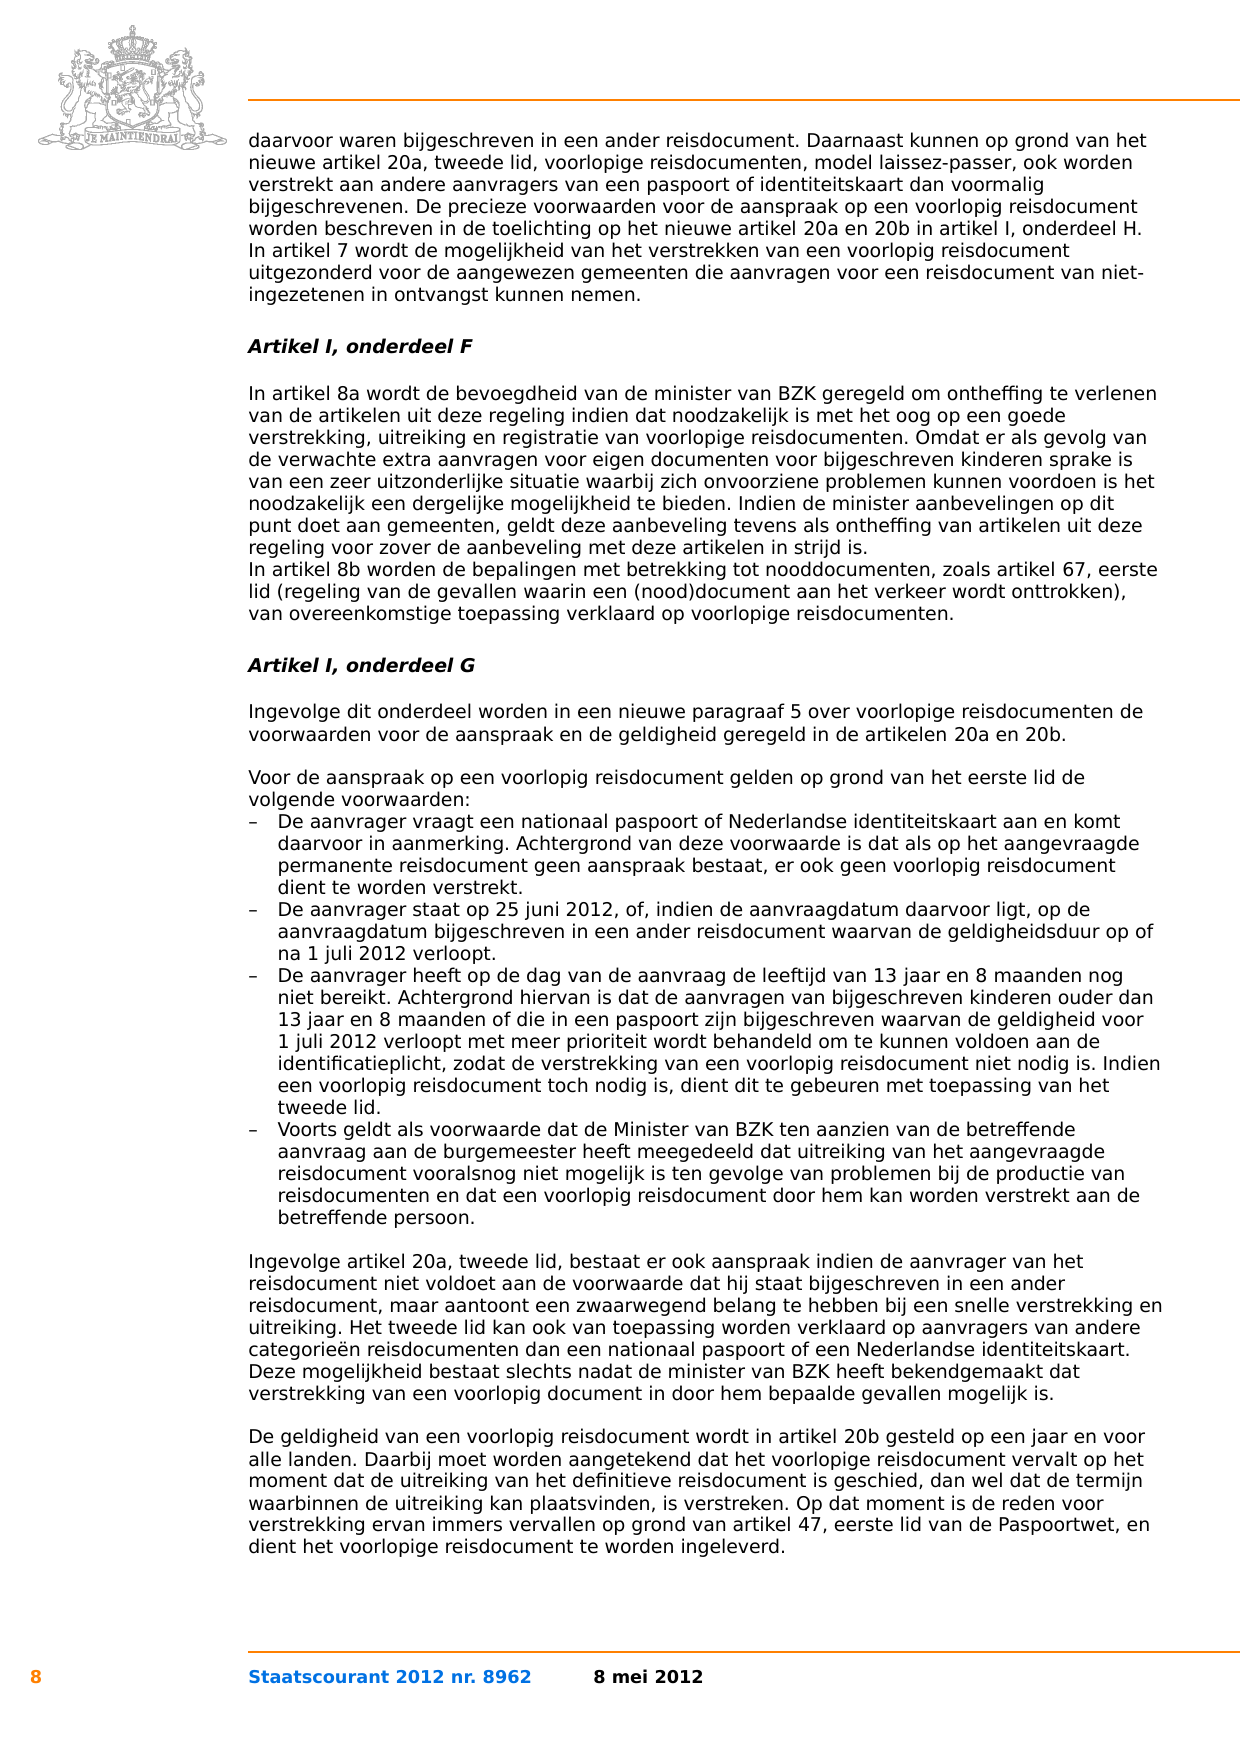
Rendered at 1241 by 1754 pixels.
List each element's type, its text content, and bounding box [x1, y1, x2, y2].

picture [38, 25, 227, 150]
subtitle Artikel I, onderdeel G [248, 654, 1163, 676]
text – De aanvrager staat op 25 juni 2012, of, indien de aanvraagdatum daarvoor ligt, op de aanvraagdatum bijgeschreven in een ander reisdocument waarvan de geldigheidsduur op of na 1 juli 2012 verloopt. [248, 899, 1163, 965]
text Ingevolge artikel 20a, tweede lid, bestaat er ook aanspraak indien de aanvrager van het reisdocument niet voldoet aan de voorwaarde dat hij staat bijgeschreven in een ander reisdocument, maar aantoont een zwaarwegend belang te hebben bij een snelle verstrekking en uitreiking. Het tweede lid kan ook van toepassing worden verklaard op aanvragers van andere categorieën reisdocumenten dan een nationaal paspoort of een Nederlandse identiteitskaart. Deze mogelijkheid bestaat slechts nadat de minister van BZK heeft bekendgemaakt dat verstrekking van een voorlopig document in door hem bepaalde gevallen mogelijk is. [248, 1251, 1163, 1404]
text daarvoor waren bijgeschreven in een ander reisdocument. Daarnaast kunnen op grond van het nieuwe artikel 20a, tweede lid, voorlopige reisdocumenten, model laissez-passer, ook worden verstrekt aan andere aanvragers van een paspoort of identiteitskaart dan voormalig bijgeschrevenen. De precieze voorwaarden voor de aanspraak op een voorlopig reisdocument worden beschreven in de toelichting op het nieuwe artikel 20a en 20b in artikel I, onderdeel H. [248, 130, 1163, 240]
text In artikel 8a wordt de bevoegdheid van de minister van BZK geregeld om ontheffing te verlenen van de artikelen uit deze regeling indien dat noodzakelijk is met het oog op een goede verstrekking, uitreiking en registratie van voorlopige reisdocumenten. Omdat er als gevolg van de verwachte extra aanvragen voor eigen documenten voor bijgeschreven kinderen sprake is van een zeer uitzonderlijke situatie waarbij zich onvoorziene problemen kunnen voordoen is het noodzakelijk een dergelijke mogelijkheid te bieden. Indien de minister aanbevelingen op dit punt doet aan gemeenten, geldt deze aanbeveling tevens als ontheffing van artikelen uit deze regeling voor zover de aanbeveling met deze artikelen in strijd is. [248, 383, 1163, 558]
text – De aanvrager heeft op de dag van de aanvraag de leeftijd van 13 jaar en 8 maanden nog niet bereikt. Achtergrond hiervan is dat de aanvragen van bijgeschreven kinderen ouder dan 13 jaar en 8 maanden of die in een paspoort zijn bijgeschreven waarvan de geldigheid voor 1 juli 2012 verloopt met meer prioriteit wordt behandeld om te kunnen voldoen aan de identificatieplicht, zodat de verstrekking van een voorlopig reisdocument niet nodig is. Indien een voorlopig reisdocument toch nodig is, dient dit te gebeuren met toepassing van het tweede lid. [248, 965, 1163, 1119]
text In artikel 8b worden de bepalingen met betrekking tot nooddocumenten, zoals artikel 67, eerste lid (regeling van de gevallen waarin een (nood)document aan het verkeer wordt onttrokken), van overeenkomstige toepassing verklaard op voorlopige reisdocumenten. [248, 558, 1163, 624]
text Ingevolge dit onderdeel worden in een nieuwe paragraaf 5 over voorlopige reisdocumenten de voorwaarden voor de aanspraak en de geldigheid geregeld in de artikelen 20a en 20b. [248, 701, 1163, 745]
subtitle Artikel I, onderdeel F [248, 336, 1163, 358]
text De geldigheid van een voorlopig reisdocument wordt in artikel 20b gesteld op een jaar en voor alle landen. Daarbij moet worden aangetekend dat het voorlopige reisdocument vervalt op het moment dat de uitreiking van het definitieve reisdocument is geschied, dan wel dat de termijn waarbinnen de uitreiking kan plaatsvinden, is verstreken. Op dat moment is de reden voor verstrekking ervan immers vervallen op grond van artikel 47, eerste lid van de Paspoortwet, en dient het voorlopige reisdocument te worden ingeleverd. [248, 1426, 1163, 1558]
text – De aanvrager vraagt een nationaal paspoort of Nederlandse identiteitskaart aan en komt daarvoor in aanmerking. Achtergrond van deze voorwaarde is dat als op het aangevraagde permanente reisdocument geen aanspraak bestaat, er ook geen voorlopig reisdocument dient te worden verstrekt. [248, 811, 1163, 899]
text – Voorts geldt als voorwaarde dat de Minister van BZK ten aanzien van de betreffende aanvraag aan de burgemeester heeft meegedeeld dat uitreiking van het aangevraagde reisdocument vooralsnog niet mogelijk is ten gevolge van problemen bij de productie van reisdocumenten en dat een voorlopig reisdocument door hem kan worden verstrekt aan de betreffende persoon. [248, 1119, 1163, 1229]
text In artikel 7 wordt de mogelijkheid van het verstrekken van een voorlopig reisdocument uitgezonderd voor de aangewezen gemeenten die aanvragen voor een reisdocument van niet-ingezetenen in ontvangst kunnen nemen. [248, 240, 1163, 306]
text Voor de aanspraak op een voorlopig reisdocument gelden op grond van het eerste lid de volgende voorwaarden: [248, 767, 1163, 811]
